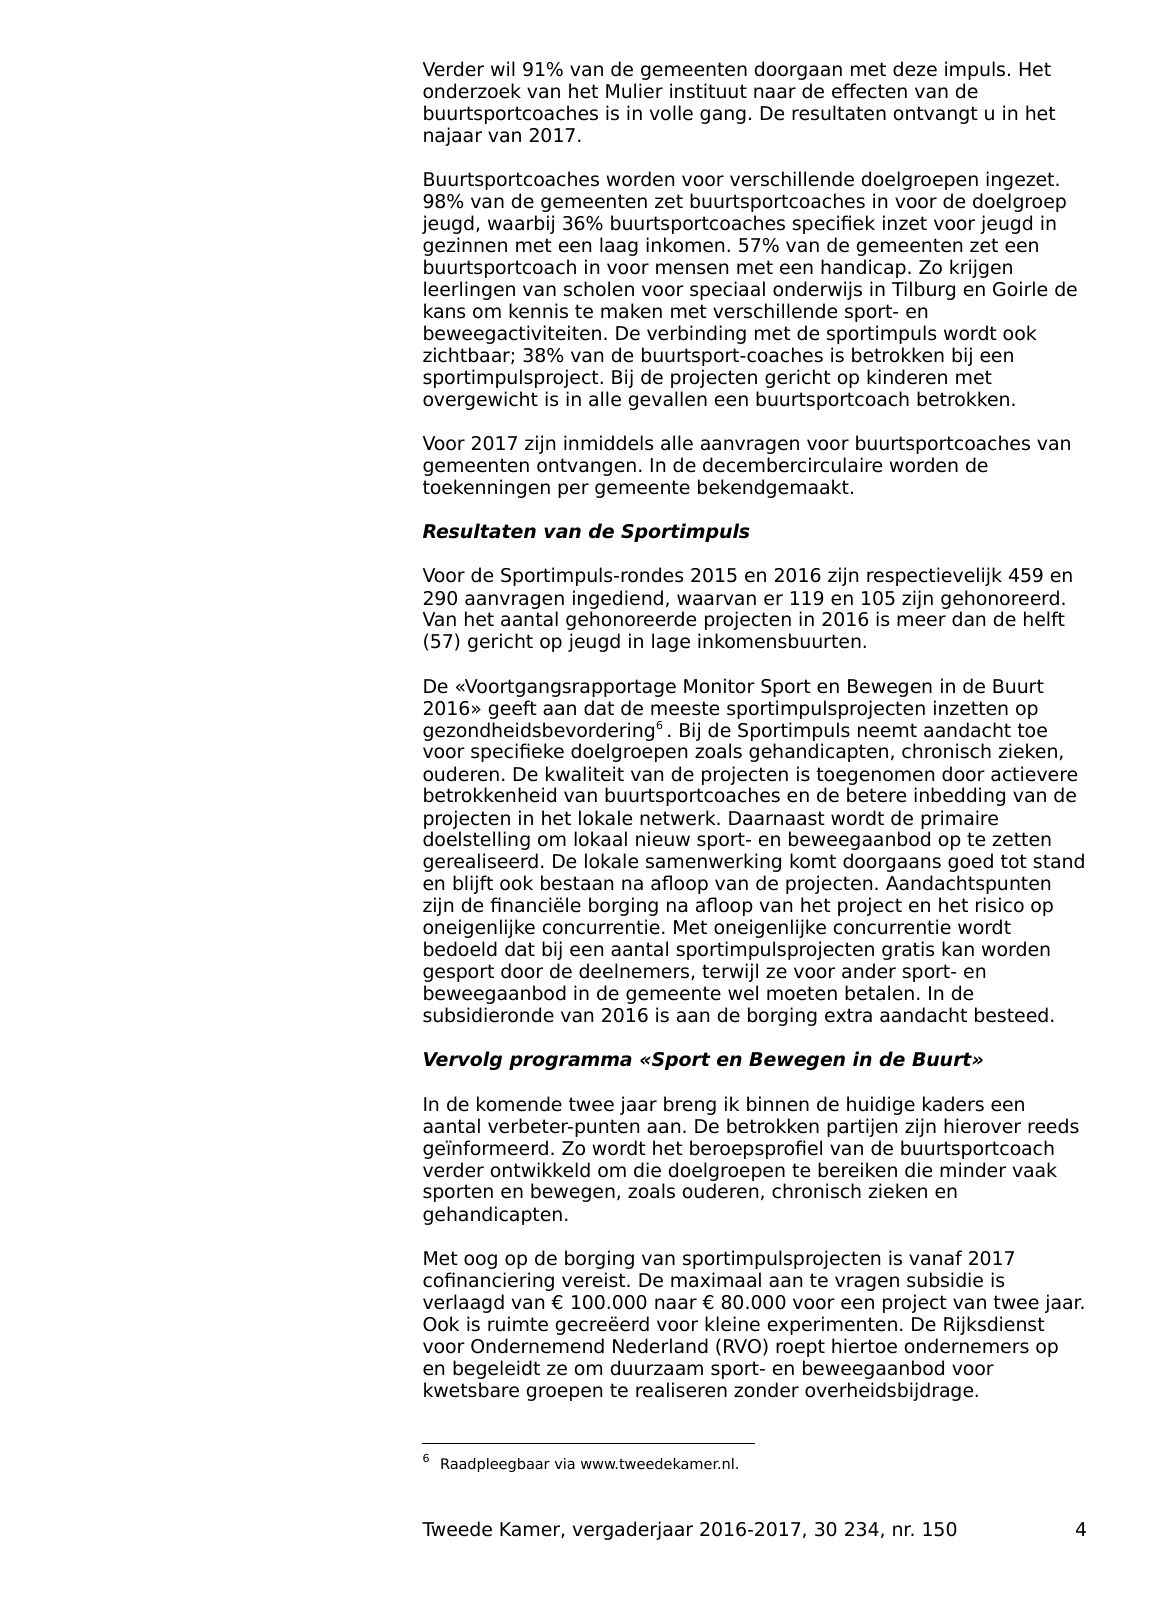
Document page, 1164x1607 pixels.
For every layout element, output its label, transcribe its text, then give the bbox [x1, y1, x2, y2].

subtitle Resultaten van de Sportimpuls [422, 521, 1087, 543]
text Voor 2017 zijn inmiddels alle aanvragen voor buurtsportcoaches van gemeenten ontvangen. In de decembercirculaire worden de toekenningen per gemeente bekendgemaakt. [422, 433, 1087, 499]
subtitle Vervolg programma «Sport en Bewegen in de Buurt» [422, 1049, 1087, 1071]
text Met oog op de borging van sportimpulsprojecten is vanaf 2017 cofinanciering vereist. De maximaal aan te vragen subsidie is verlaagd van € 100.000 naar € 80.000 voor een project van twee jaar. Ook is ruimte gecreëerd voor kleine experimenten. De Rijksdienst voor Ondernemend Nederland (RVO) roept hiertoe ondernemers op en begeleidt ze om duurzaam sport- en beweegaanbod voor kwetsbare groepen te realiseren zonder overheidsbijdrage. [422, 1248, 1087, 1401]
text Buurtsportcoaches worden voor verschillende doelgroepen ingezet. 98% van de gemeenten zet buurtsportcoaches in voor de doelgroep jeugd, waarbij 36% buurtsportcoaches specifiek inzet voor jeugd in gezinnen met een laag inkomen. 57% van de gemeenten zet een buurtsportcoach in voor mensen met een handicap. Zo krijgen leerlingen van scholen voor speciaal onderwijs in Tilburg en Goirle de kans om kennis te maken met verschillende sport- en beweegactiviteiten. De verbinding met de sportimpuls wordt ook zichtbaar; 38% van de buurtsport-coaches is betrokken bij een sportimpulsproject. Bij de projecten gericht op kinderen met overgewicht is in alle gevallen een buurtsportcoach betrokken. [422, 169, 1087, 411]
text Verder wil 91% van de gemeenten doorgaan met deze impuls. Het onderzoek van het Mulier instituut naar de effecten van de buurtsportcoaches is in volle gang. De resultaten ontvangt u in het najaar van 2017. [422, 59, 1087, 147]
text In de komende twee jaar breng ik binnen de huidige kaders een aantal verbeter-punten aan. De betrokken partijen zijn hierover reeds geïnformeerd. Zo wordt het beroepsprofiel van de buurtsportcoach verder ontwikkeld om die doelgroepen te bereiken die minder vaak sporten en bewegen, zoals ouderen, chronisch zieken en gehandicapten. [422, 1093, 1087, 1225]
text De «Voortgangsrapportage Monitor Sport en Bewegen in de Buurt 2016» geeft aan dat de meeste sportimpulsprojecten inzetten op gezondheidsbevordering. Bij de Sportimpuls neemt aandacht toe voor specifieke doelgroepen zoals gehandicapten, chronisch zieken, ouderen. De kwaliteit van de projecten is toegenomen door actievere betrokkenheid van buurtsportcoaches en de betere inbedding van de projecten in het lokale netwerk. Daarnaast wordt de primaire doelstelling om lokaal nieuw sport- en beweegaanbod op te zetten gerealiseerd. De lokale samenwerking komt doorgaans goed tot stand en blijft ook bestaan na afloop van de projecten. Aandachtspunten zijn de financiële borging na afloop van het project en het risico op oneigenlijke concurrentie. Met oneigenlijke concurrentie wordt bedoeld dat bij een aantal sportimpulsprojecten gratis kan worden gesport door de deelnemers, terwijl ze voor ander sport- en beweegaanbod in de gemeente wel moeten betalen. In de subsidieronde van 2016 is aan de borging extra aandacht besteed. [422, 676, 1087, 1027]
text Voor de Sportimpuls-rondes 2015 en 2016 zijn respectievelijk 459 en 290 aanvragen ingediend, waarvan er 119 en 105 zijn gehonoreerd. Van het aantal gehonoreerde projecten in 2016 is meer dan de helft (57) gericht op jeugd in lage inkomensbuurten. [422, 565, 1087, 653]
text Raadpleegbaar via www.tweedekamer.nl. [422, 1452, 1087, 1474]
